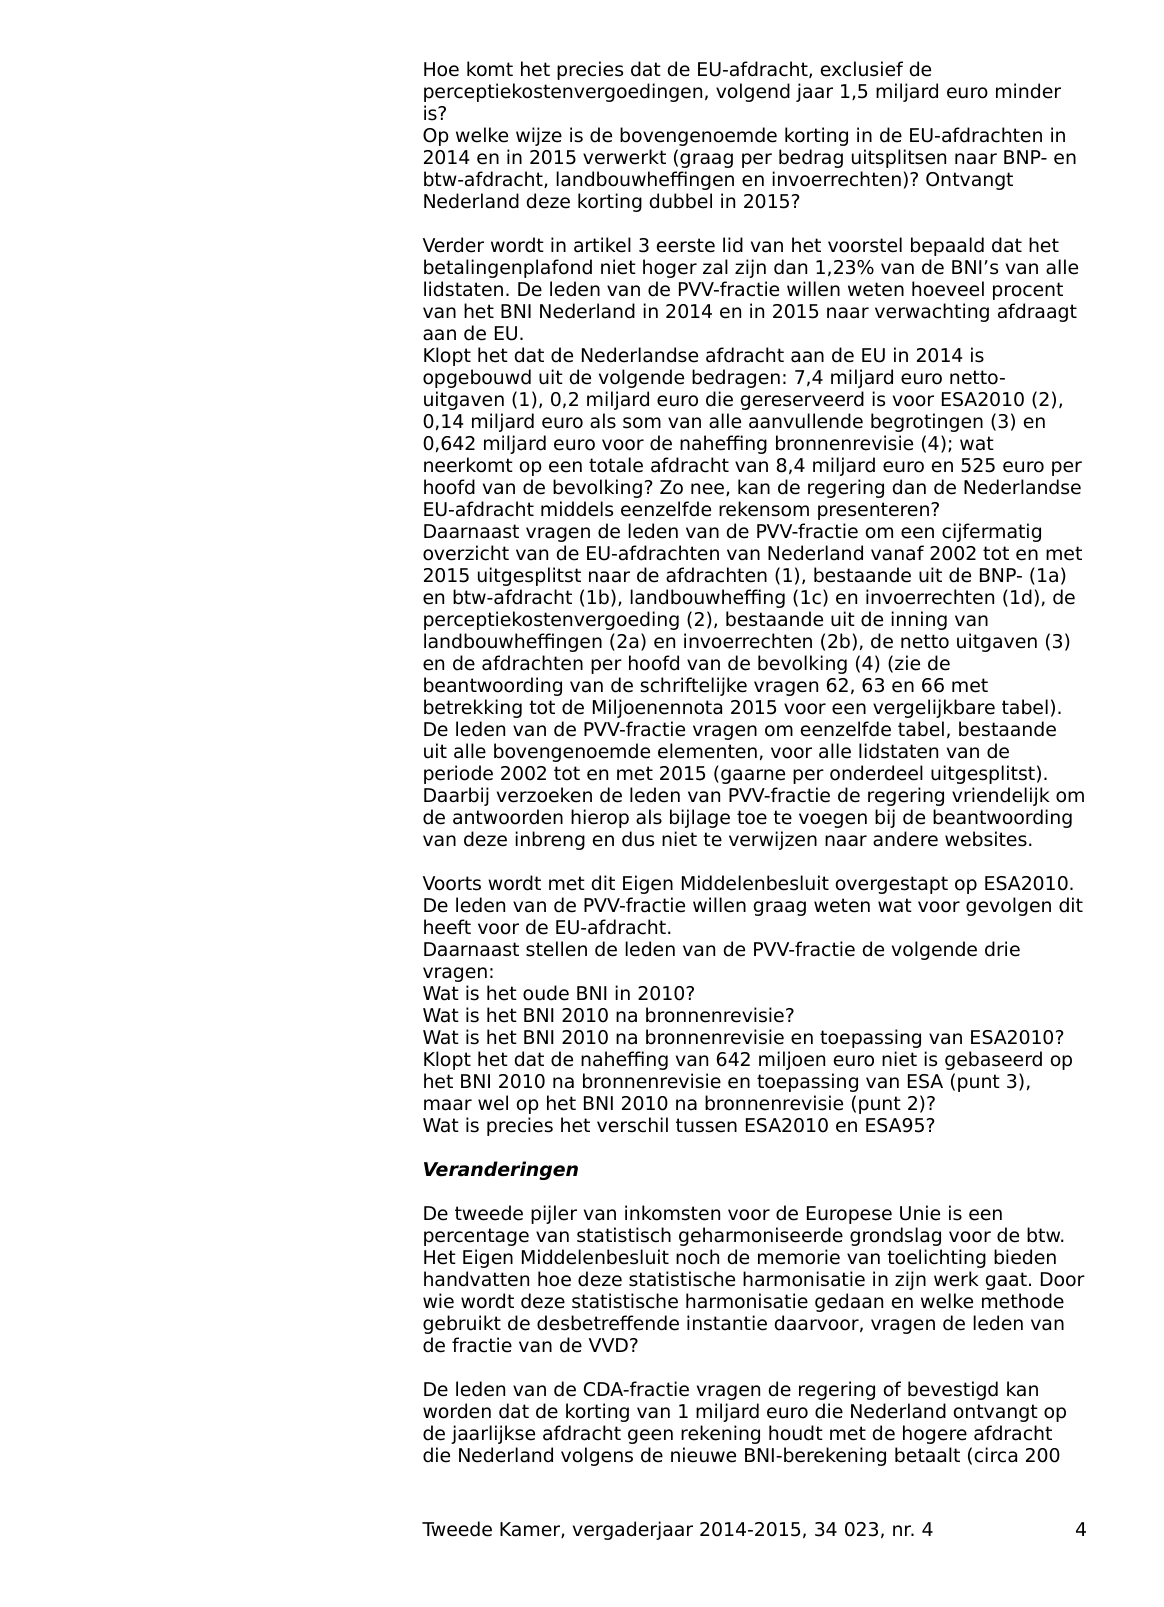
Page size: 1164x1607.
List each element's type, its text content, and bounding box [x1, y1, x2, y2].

subtitle Veranderingen [422, 1159, 1087, 1181]
text Wat is precies het verschil tussen ESA2010 en ESA95? [422, 1114, 1087, 1136]
text Daarnaast stellen de leden van de PVV-fractie de volgende drie vragen: [422, 939, 1087, 983]
text De tweede pijler van inkomsten voor de Europese Unie is een percentage van statistisch geharmoniseerde grondslag voor de btw. Het Eigen Middelenbesluit noch de memorie van toelichting bieden handvatten hoe deze statistische harmonisatie in zijn werk gaat. Door wie wordt deze statistische harmonisatie gedaan en welke methode gebruikt de desbetreffende instantie daarvoor, vragen de leden van de fractie van de VVD? [422, 1203, 1087, 1357]
text Klopt het dat de naheffing van 642 miljoen euro niet is gebaseerd op het BNI 2010 na bronnenrevisie en toepassing van ESA (punt 3), maar wel op het BNI 2010 na bronnenrevisie (punt 2)? [422, 1048, 1087, 1114]
text De leden van de PVV-fractie vragen om eenzelfde tabel, bestaande uit alle bovengenoemde elementen, voor alle lidstaten van de periode 2002 tot en met 2015 (gaarne per onderdeel uitgesplitst). Daarbij verzoeken de leden van PVV-fractie de regering vriendelijk om de antwoorden hierop als bijlage toe te voegen bij de beantwoording van deze inbreng en dus niet te verwijzen naar andere websites. [422, 719, 1087, 851]
text Daarnaast vragen de leden van de PVV-fractie om een cijfermatig overzicht van de EU-afdrachten van Nederland vanaf 2002 tot en met 2015 uitgesplitst naar de afdrachten (1), bestaande uit de BNP- (1a) en btw-afdracht (1b), landbouwheffing (1c) en invoerrechten (1d), de perceptiekostenvergoeding (2), bestaande uit de inning van landbouwheffingen (2a) en invoerrechten (2b), de netto uitgaven (3) en de afdrachten per hoofd van de bevolking (4) (zie de beantwoording van de schriftelijke vragen 62, 63 en 66 met betrekking tot de Miljoenennota 2015 voor een vergelijkbare tabel). [422, 521, 1087, 719]
text Wat is het oude BNI in 2010? [422, 983, 1087, 1004]
text De leden van de CDA-fractie vragen de regering of bevestigd kan worden dat de korting van 1 miljard euro die Nederland ontvangt op de jaarlijkse afdracht geen rekening houdt met de hogere afdracht die Nederland volgens de nieuwe BNI-berekening betaalt (circa 200 [422, 1379, 1087, 1467]
text Voorts wordt met dit Eigen Middelenbesluit overgestapt op ESA2010. De leden van de PVV-fractie willen graag weten wat voor gevolgen dit heeft voor de EU-afdracht. [422, 873, 1087, 939]
text Klopt het dat de Nederlandse afdracht aan de EU in 2014 is opgebouwd uit de volgende bedragen: 7,4 miljard euro netto- uitgaven (1), 0,2 miljard euro die gereserveerd is voor ESA2010 (2), 0,14 miljard euro als som van alle aanvullende begrotingen (3) en 0,642 miljard euro voor de naheffing bronnenrevisie (4); wat neerkomt op een totale afdracht van 8,4 miljard euro en 525 euro per hoofd van de bevolking? Zo nee, kan de regering dan de Nederlandse EU-afdracht middels eenzelfde rekensom presenteren? [422, 345, 1087, 521]
text Op welke wijze is de bovengenoemde korting in de EU-afdrachten in 2014 en in 2015 verwerkt (graag per bedrag uitsplitsen naar BNP- en btw-afdracht, landbouwheffingen en invoerrechten)? Ontvangt Nederland deze korting dubbel in 2015? [422, 125, 1087, 213]
text Wat is het BNI 2010 na bronnenrevisie? [422, 1004, 1087, 1027]
text Hoe komt het precies dat de EU-afdracht, exclusief de perceptiekostenvergoedingen, volgend jaar 1,5 miljard euro minder is? [422, 59, 1087, 125]
text Wat is het BNI 2010 na bronnenrevisie en toepassing van ESA2010? [422, 1027, 1087, 1048]
text Verder wordt in artikel 3 eerste lid van het voorstel bepaald dat het betalingenplafond niet hoger zal zijn dan 1,23% van de BNI’s van alle lidstaten. De leden van de PVV-fractie willen weten hoeveel procent van het BNI Nederland in 2014 en in 2015 naar verwachting afdraagt aan de EU. [422, 235, 1087, 345]
